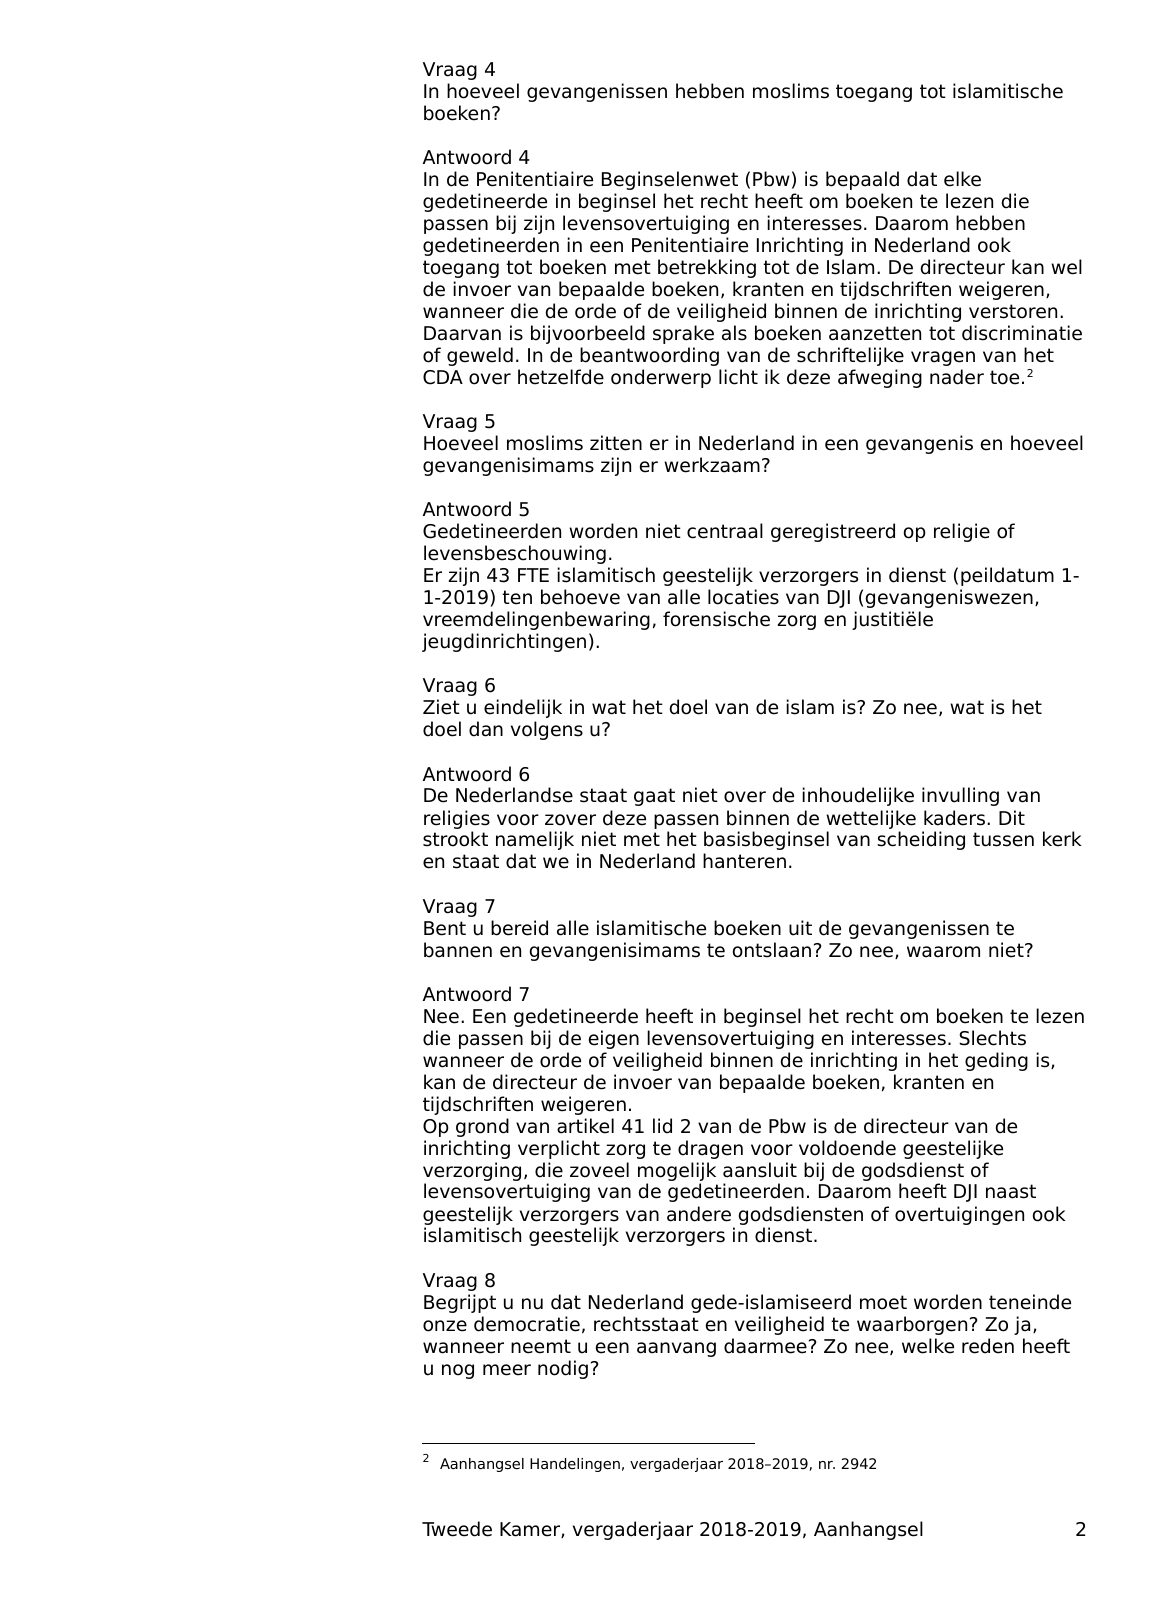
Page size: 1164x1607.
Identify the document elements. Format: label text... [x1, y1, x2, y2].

text Ziet u eindelijk in wat het doel van de islam is? Zo nee, wat is het doel dan volgens u? [422, 697, 1087, 741]
text Vraag 6 [422, 675, 1087, 697]
text Begrijpt u nu dat Nederland gede-islamiseerd moet worden teneinde onze democratie, rechtsstaat en veiligheid te waarborgen? Zo ja, wanneer neemt u een aanvang daarmee? Zo nee, welke reden heeft u nog meer nodig? [422, 1292, 1087, 1379]
text Er zijn 43 FTE islamitisch geestelijk verzorgers in dienst (peildatum 1-1-2019) ten behoeve van alle locaties van DJI (gevangeniswezen, vreemdelingenbewaring, forensische zorg en justitiële jeugdinrichtingen). [422, 565, 1087, 653]
text De Nederlandse staat gaat niet over de inhoudelijke invulling van religies voor zover deze passen binnen de wettelijke kaders. Dit strookt namelijk niet met het basisbeginsel van scheiding tussen kerk en staat dat we in Nederland hanteren. [422, 785, 1087, 873]
text Vraag 7 [422, 896, 1087, 917]
text Antwoord 6 [422, 763, 1087, 785]
text Hoeveel moslims zitten er in Nederland in een gevangenis en hoeveel gevangenisimams zijn er werkzaam? [422, 433, 1087, 477]
text Gedetineerden worden niet centraal geregistreerd op religie of levensbeschouwing. [422, 521, 1087, 565]
text Bent u bereid alle islamitische boeken uit de gevangenissen te bannen en gevangenisimams te ontslaan? Zo nee, waarom niet? [422, 917, 1087, 961]
text Op grond van artikel 41 lid 2 van de Pbw is de directeur van de inrichting verplicht zorg te dragen voor voldoende geestelijke verzorging, die zoveel mogelijk aansluit bij de godsdienst of levensovertuiging van de gedetineerden. Daarom heeft DJI naast geestelijk verzorgers van andere godsdiensten of overtuigingen ook islamitisch geestelijk verzorgers in dienst. [422, 1116, 1087, 1247]
text Aanhangsel Handelingen, vergaderjaar 2018–2019, nr. 2942 [422, 1452, 1087, 1474]
text Antwoord 4 [422, 147, 1087, 169]
text Antwoord 5 [422, 499, 1087, 521]
text In hoeveel gevangenissen hebben moslims toegang tot islamitische boeken? [422, 81, 1087, 125]
text Vraag 5 [422, 411, 1087, 433]
text Antwoord 7 [422, 984, 1087, 1006]
text In de Penitentiaire Beginselenwet (Pbw) is bepaald dat elke gedetineerde in beginsel het recht heeft om boeken te lezen die passen bij zijn levensovertuiging en interesses. Daarom hebben gedetineerden in een Penitentiaire Inrichting in Nederland ook toegang tot boeken met betrekking tot de Islam. De directeur kan wel de invoer van bepaalde boeken, kranten en tijdschriften weigeren, wanneer die de orde of de veiligheid binnen de inrichting verstoren. Daarvan is bijvoorbeeld sprake als boeken aanzetten tot discriminatie of geweld. In de beantwoording van de schriftelijke vragen van het CDA over hetzelfde onderwerp licht ik deze afweging nader toe. [422, 169, 1087, 389]
text Nee. Een gedetineerde heeft in beginsel het recht om boeken te lezen die passen bij de eigen levensovertuiging en interesses. Slechts wanneer de orde of veiligheid binnen de inrichting in het geding is, kan de directeur de invoer van bepaalde boeken, kranten en tijdschriften weigeren. [422, 1006, 1087, 1116]
text Vraag 8 [422, 1269, 1087, 1292]
text Vraag 4 [422, 59, 1087, 81]
